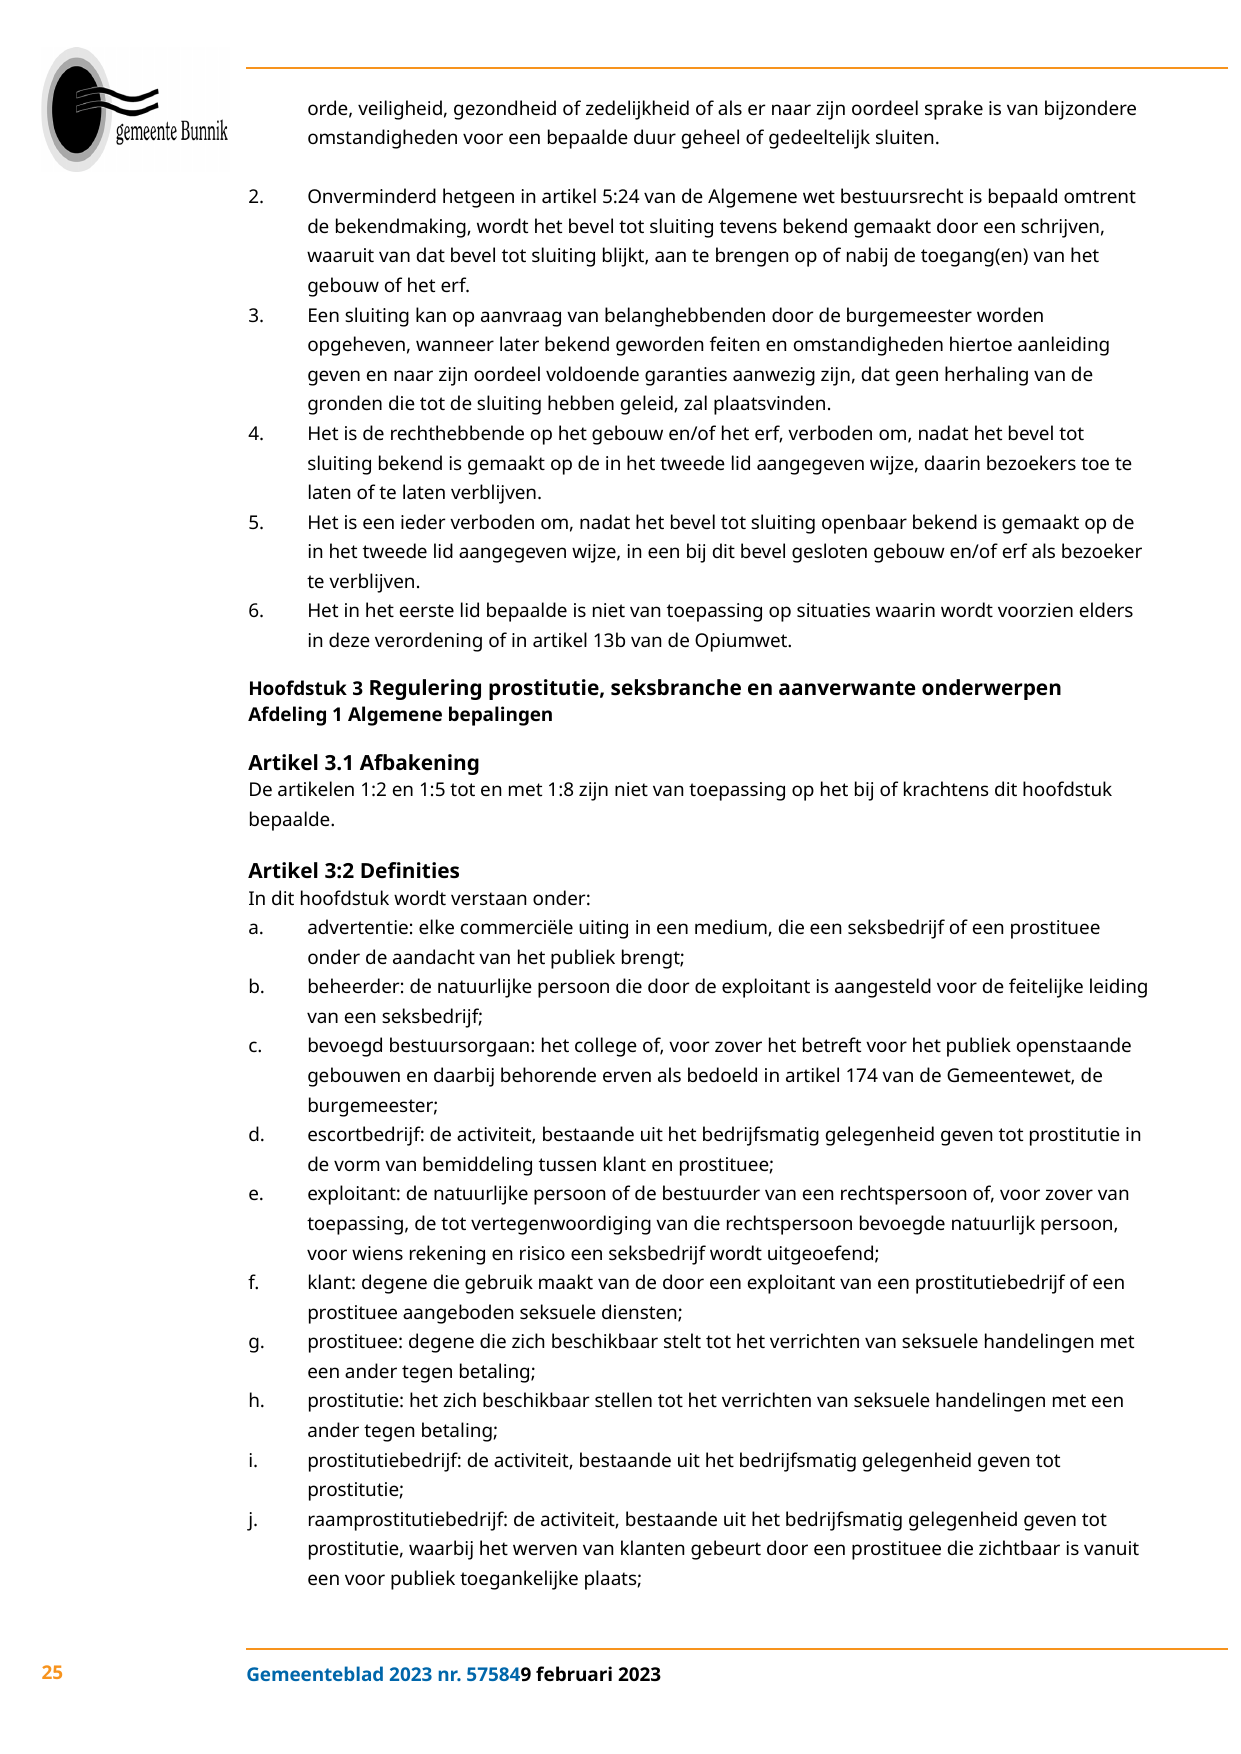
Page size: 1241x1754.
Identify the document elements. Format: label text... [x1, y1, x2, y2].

text Afdeling 1 Algemene bepalingen [248, 701, 1152, 727]
list orde, veiligheid, gezondheid of zedelijkheid of als er naar zijn oordeel sprake is van bijzondere omstandigheden voor een bepaalde duur geheel of gedeeltelijk sluiten. [248, 95, 1152, 150]
list escortbedrijf: de activiteit, bestaande uit het bedrijfsmatig gelegenheid geven tot prostitutie in de vorm van bemiddeling tussen klant en prostituee; [248, 1121, 1152, 1177]
list beheerder: de natuurlijke persoon die door de exploitant is aangesteld voor de feitelijke leiding van een seksbedrijf; [248, 973, 1152, 1029]
list Een sluiting kan op aanvraag van belanghebbenden door de burgemeester worden opgeheven, wanneer later bekend geworden feiten en omstandigheden hiertoe aanleiding geven en naar zijn oordeel voldoende garanties aanwezig zijn, dat geen herhaling van de gronden die tot de sluiting hebben geleid, zal plaatsvinden. [248, 302, 1152, 416]
text Hoofdstuk 3 Regulering prostitutie, seksbranche en aanverwante onderwerpen [248, 673, 1152, 701]
list Onverminderd hetgeen in artikel 5:24 van de Algemene wet bestuursrecht is bepaald omtrent de bekendmaking, wordt het bevel tot sluiting tevens bekend gemaakt door een schrijven, waaruit van dat bevel tot sluiting blijkt, aan te brengen op of nabij de toegang(en) van het gebouw of het erf. [248, 183, 1152, 298]
text In dit hoofdstuk wordt verstaan onder: [248, 885, 1152, 911]
list bevoegd bestuursorgaan: het college of, voor zover het betreft voor het publiek openstaande gebouwen en daarbij behorende erven als bedoeld in artikel 174 van de Gemeentewet, de burgemeester; [248, 1033, 1152, 1118]
list Het is de rechthebbende op het gebouw en/of het erf, verboden om, nadat het bevel tot sluiting bekend is gemaakt op de in het tweede lid aangegeven wijze, daarin bezoekers toe te laten of te laten verblijven. [248, 420, 1152, 505]
picture [41, 47, 231, 172]
list advertentie: elke commerciële uiting in een medium, die een seksbedrijf of een prostituee onder de aandacht van het publiek brengt; [248, 914, 1152, 970]
list exploitant: de natuurlijke persoon of de bestuurder van een rechtspersoon of, voor zover van toepassing, de tot vertegenwoordiging van die rechtspersoon bevoegde natuurlijk persoon, voor wiens rekening en risico een seksbedrijf wordt uitgeoefend; [248, 1181, 1152, 1266]
text De artikelen 1:2 en 1:5 tot en met 1:8 zijn niet van toepassing op het bij of krachtens dit hoofdstuk bepaalde. [248, 776, 1152, 832]
list klant: degene die gebruik maakt van de door een exploitant van een prostitutiebedrijf of een prostituee aangeboden seksuele diensten; [248, 1269, 1152, 1325]
list prostitutie: het zich beschikbaar stellen tot het verrichten van seksuele handelingen met een ander tegen betaling; [248, 1388, 1152, 1443]
list raamprostitutiebedrijf: de activiteit, bestaande uit het bedrijfsmatig gelegenheid geven tot prostitutie, waarbij het werven van klanten gebeurt door een prostituee die zichtbaar is vanuit een voor publiek toegankelijke plaats; [248, 1506, 1152, 1591]
text Artikel 3.1 Afbakening [248, 748, 1152, 776]
list prostituee: degene die zich beschikbaar stelt tot het verrichten van seksuele handelingen met een ander tegen betaling; [248, 1328, 1152, 1384]
list Het in het eerste lid bepaalde is niet van toepassing op situaties waarin wordt voorzien elders in deze verordening of in artikel 13b van de Opiumwet. [248, 598, 1152, 653]
list Het is een ieder verboden om, nadat het bevel tot sluiting openbaar bekend is gemaakt op de in het tweede lid aangegeven wijze, in een bij dit bevel gesloten gebouw en/of erf als bezoeker te verblijven. [248, 509, 1152, 594]
list prostitutiebedrijf: de activiteit, bestaande uit het bedrijfsmatig gelegenheid geven tot prostitutie; [248, 1447, 1152, 1502]
text Artikel 3:2 Definities [248, 856, 1152, 885]
